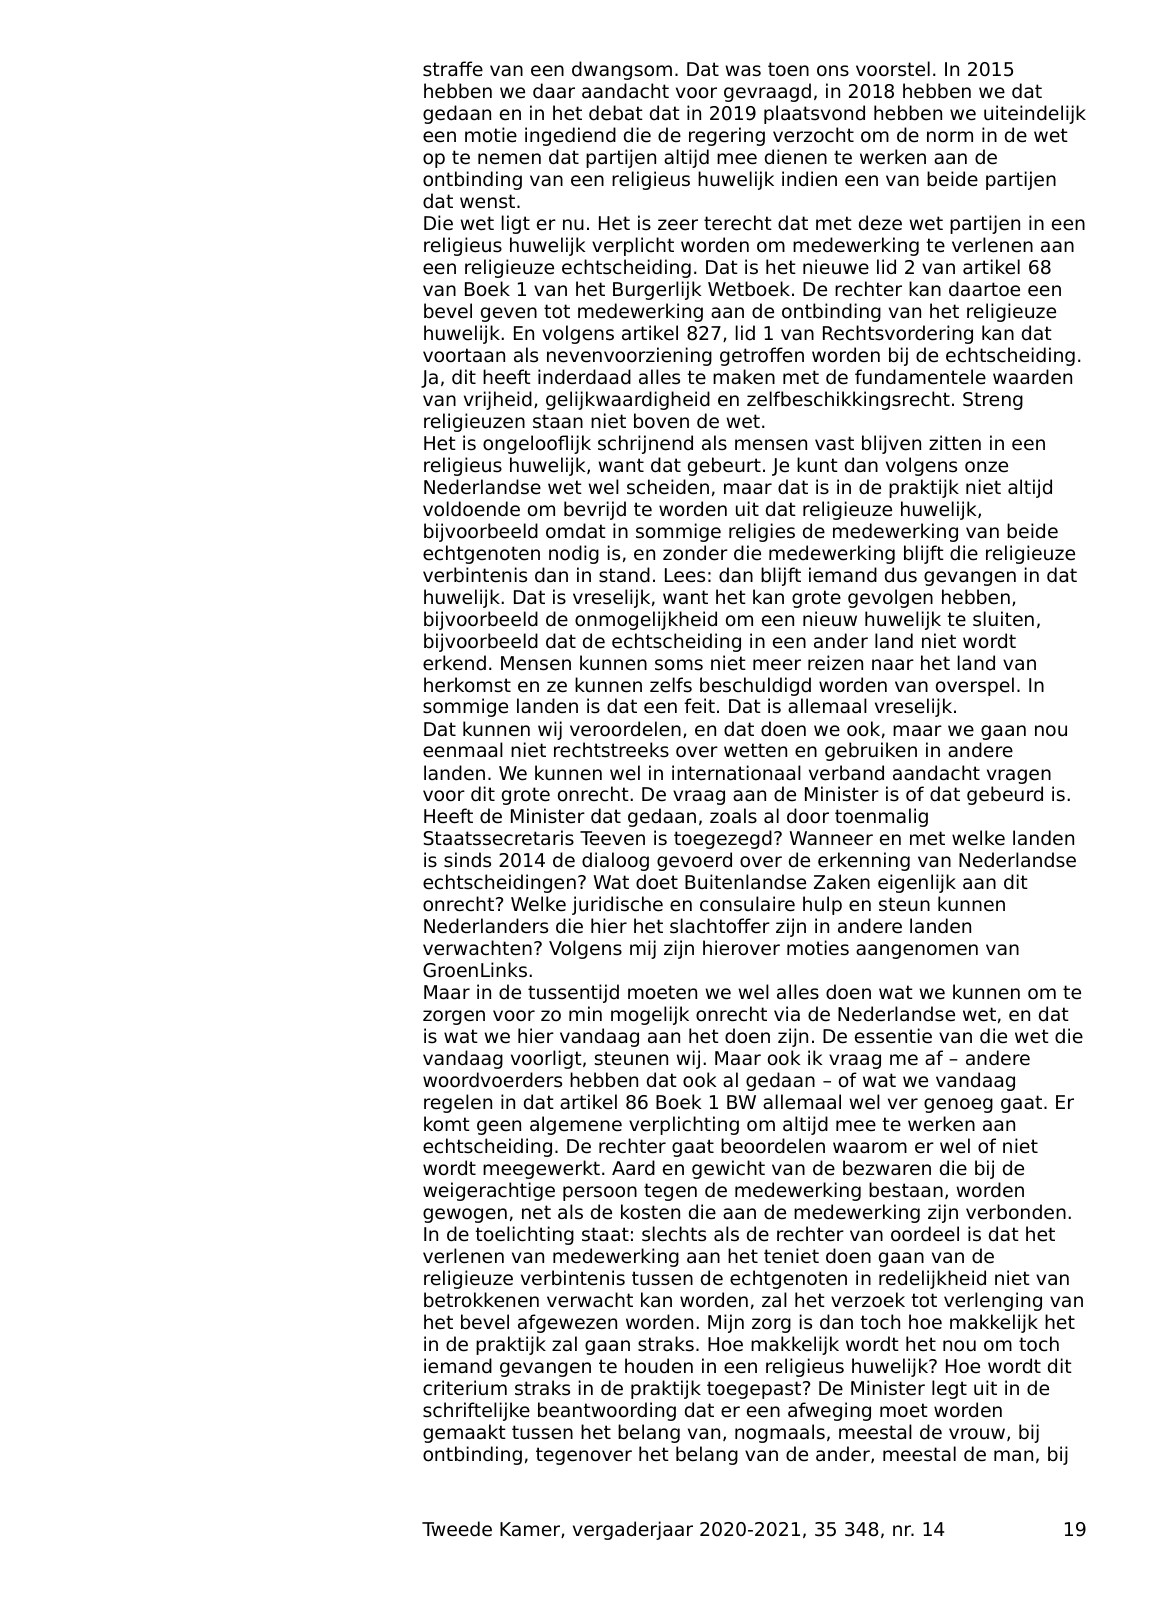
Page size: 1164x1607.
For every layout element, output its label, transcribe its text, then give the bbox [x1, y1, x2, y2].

text straffe van een dwangsom. Dat was toen ons voorstel. In 2015 hebben we daar aandacht voor gevraagd, in 2018 hebben we dat gedaan en in het debat dat in 2019 plaatsvond hebben we uiteindelijk een motie ingediend die de regering verzocht om de norm in de wet op te nemen dat partijen altijd mee dienen te werken aan de ontbinding van een religieus huwelijk indien een van beide partijen dat wenst. [422, 59, 1087, 213]
text Die wet ligt er nu. Het is zeer terecht dat met deze wet partijen in een religieus huwelijk verplicht worden om medewerking te verlenen aan een religieuze echtscheiding. Dat is het nieuwe lid 2 van artikel 68 van Boek 1 van het Burgerlijk Wetboek. De rechter kan daartoe een bevel geven tot medewerking aan de ontbinding van het religieuze huwelijk. En volgens artikel 827, lid 1 van Rechtsvordering kan dat voortaan als nevenvoorziening getroffen worden bij de echtscheiding. Ja, dit heeft inderdaad alles te maken met de fundamentele waarden van vrijheid, gelijkwaardigheid en zelfbeschikkingsrecht. Streng religieuzen staan niet boven de wet. [422, 213, 1087, 433]
text Maar in de tussentijd moeten we wel alles doen wat we kunnen om te zorgen voor zo min mogelijk onrecht via de Nederlandse wet, en dat is wat we hier vandaag aan het doen zijn. De essentie van die wet die vandaag voorligt, steunen wij. Maar ook ik vraag me af – andere woordvoerders hebben dat ook al gedaan – of wat we vandaag regelen in dat artikel 86 Boek 1 BW allemaal wel ver genoeg gaat. Er komt geen algemene verplichting om altijd mee te werken aan echtscheiding. De rechter gaat beoordelen waarom er wel of niet wordt meegewerkt. Aard en gewicht van de bezwaren die bij de weigerachtige persoon tegen de medewerking bestaan, worden gewogen, net als de kosten die aan de medewerking zijn verbonden. In de toelichting staat: slechts als de rechter van oordeel is dat het verlenen van medewerking aan het teniet doen gaan van de religieuze verbintenis tussen de echtgenoten in redelijkheid niet van betrokkenen verwacht kan worden, zal het verzoek tot verlenging van het bevel afgewezen worden. Mijn zorg is dan toch hoe makkelijk het in de praktijk zal gaan straks. Hoe makkelijk wordt het nou om toch iemand gevangen te houden in een religieus huwelijk? Hoe wordt dit criterium straks in de praktijk toegepast? De Minister legt uit in de schriftelijke beantwoording dat er een afweging moet worden gemaakt tussen het belang van, nogmaals, meestal de vrouw, bij ontbinding, tegenover het belang van de ander, meestal de man, bij [422, 982, 1087, 1466]
text Dat kunnen wij veroordelen, en dat doen we ook, maar we gaan nou eenmaal niet rechtstreeks over wetten en gebruiken in andere landen. We kunnen wel in internationaal verband aandacht vragen voor dit grote onrecht. De vraag aan de Minister is of dat gebeurd is. Heeft de Minister dat gedaan, zoals al door toenmalig Staatssecretaris Teeven is toegezegd? Wanneer en met welke landen is sinds 2014 de dialoog gevoerd over de erkenning van Nederlandse echtscheidingen? Wat doet Buitenlandse Zaken eigenlijk aan dit onrecht? Welke juridische en consulaire hulp en steun kunnen Nederlanders die hier het slachtoffer zijn in andere landen verwachten? Volgens mij zijn hierover moties aangenomen van GroenLinks. [422, 718, 1087, 982]
text Het is ongelooflijk schrijnend als mensen vast blijven zitten in een religieus huwelijk, want dat gebeurt. Je kunt dan volgens onze Nederlandse wet wel scheiden, maar dat is in de praktijk niet altijd voldoende om bevrijd te worden uit dat religieuze huwelijk, bijvoorbeeld omdat in sommige religies de medewerking van beide echtgenoten nodig is, en zonder die medewerking blijft die religieuze verbintenis dan in stand. Lees: dan blijft iemand dus gevangen in dat huwelijk. Dat is vreselijk, want het kan grote gevolgen hebben, bijvoorbeeld de onmogelijkheid om een nieuw huwelijk te sluiten, bijvoorbeeld dat de echtscheiding in een ander land niet wordt erkend. Mensen kunnen soms niet meer reizen naar het land van herkomst en ze kunnen zelfs beschuldigd worden van overspel. In sommige landen is dat een feit. Dat is allemaal vreselijk. [422, 433, 1087, 718]
